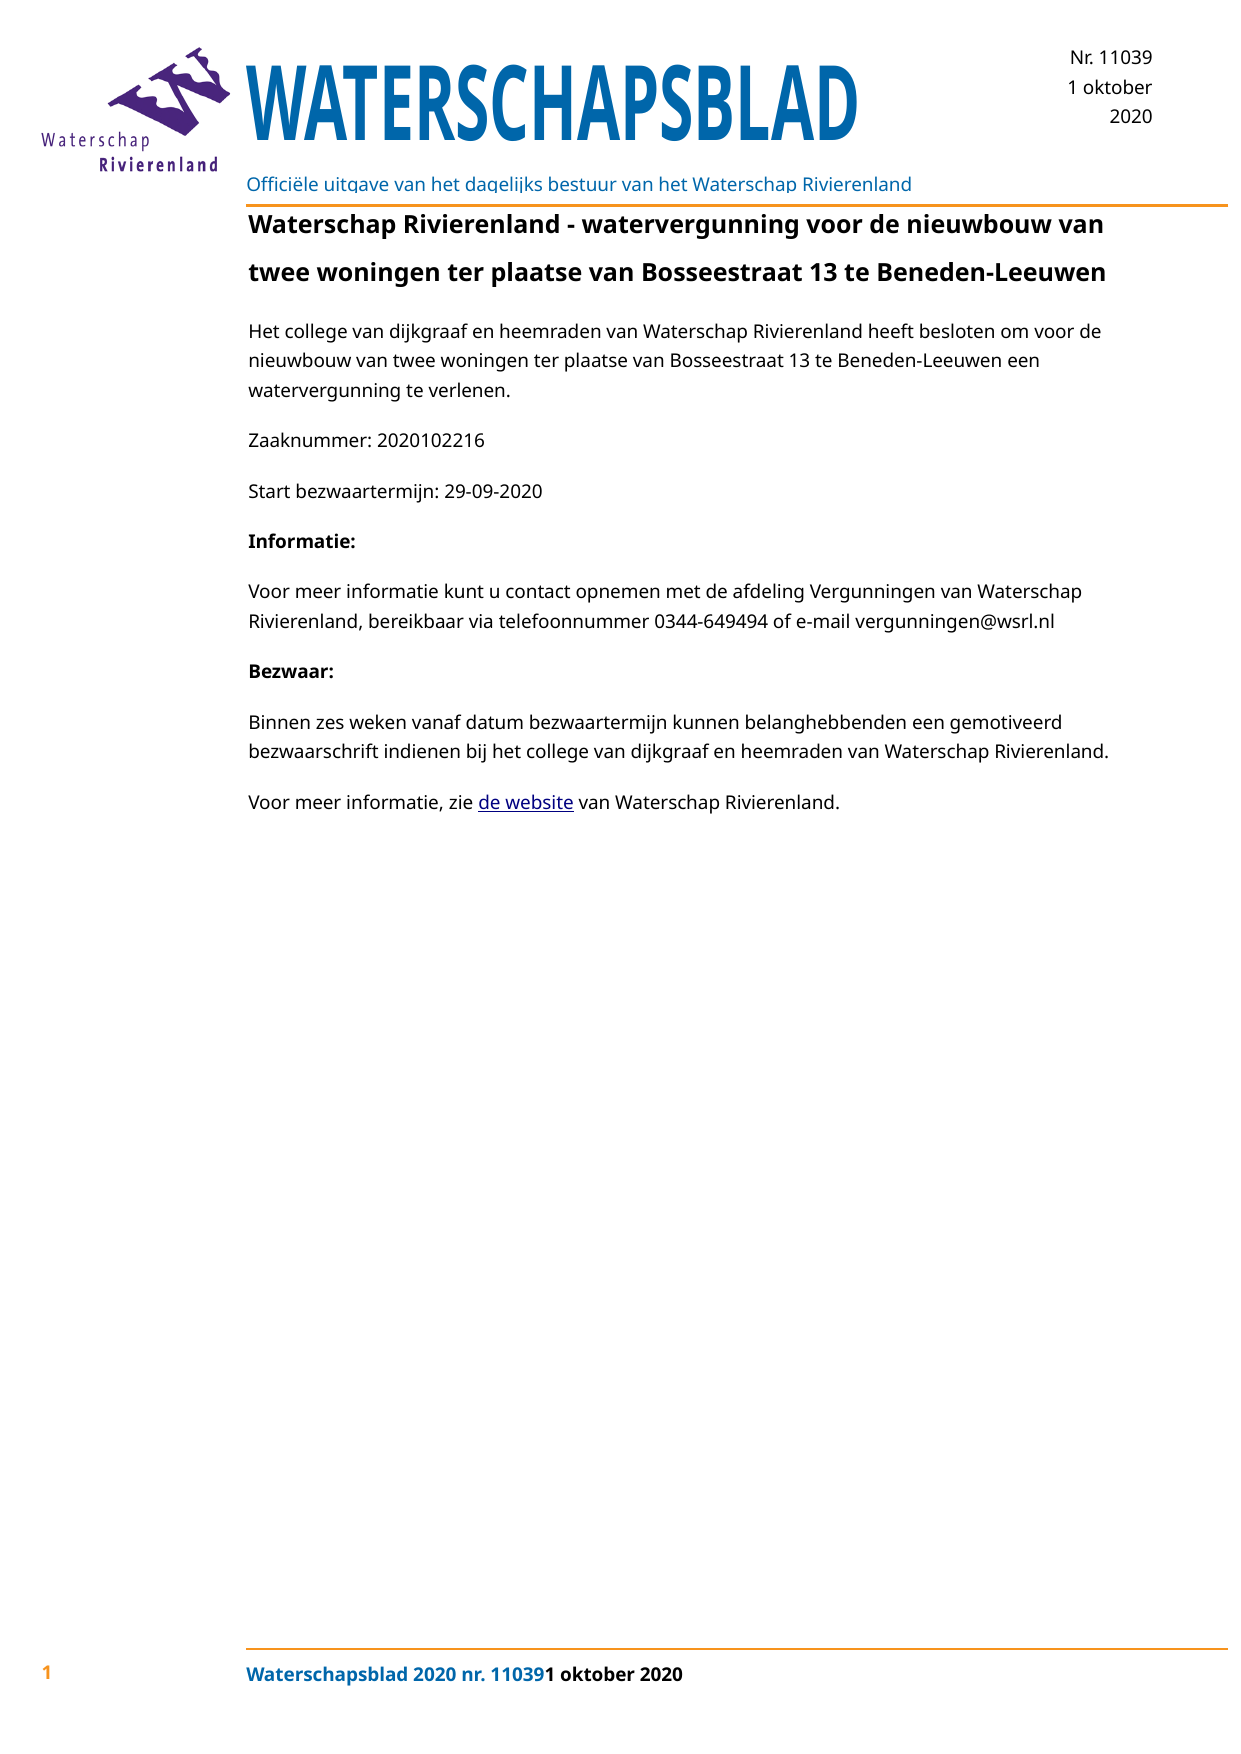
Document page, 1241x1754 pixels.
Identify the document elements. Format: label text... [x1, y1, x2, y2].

text Het college van dijkgraaf en heemraden van Waterschap Rivierenland heeft besloten om voor de nieuwbouw van twee woningen ter plaatse van Bosseestraat 13 te Beneden-Leeuwen een watervergunning te verlenen. [248, 318, 1152, 403]
text Informatie: [248, 528, 1152, 554]
picture [41, 47, 231, 172]
text Start bezwaartermijn: 29-09-2020 [248, 478, 1152, 504]
text Voor meer informatie kunt u contact opnemen met de afdeling Vergunningen van Waterschap Rivierenland, bereikbaar via telefoonnummer 0344-649494 of e-mail vergunningen@wsrl.nl [248, 579, 1152, 634]
text Bezwaar: [248, 659, 1152, 684]
text Waterschap Rivierenland - watervergunning voor de nieuwbouw van twee woningen ter plaatse van Bosseestraat 13 te Beneden-Leeuwen [248, 207, 1152, 288]
text Voor meer informatie, zie de website van Waterschap Rivierenland. [248, 789, 1152, 815]
text Binnen zes weken vanaf datum bezwaartermijn kunnen belanghebbenden een gemotiveerd bezwaarschrift indienen bij het college van dijkgraaf en heemraden van Waterschap Rivierenland. [248, 709, 1152, 764]
text Zaaknummer: 2020102216 [248, 427, 1152, 453]
